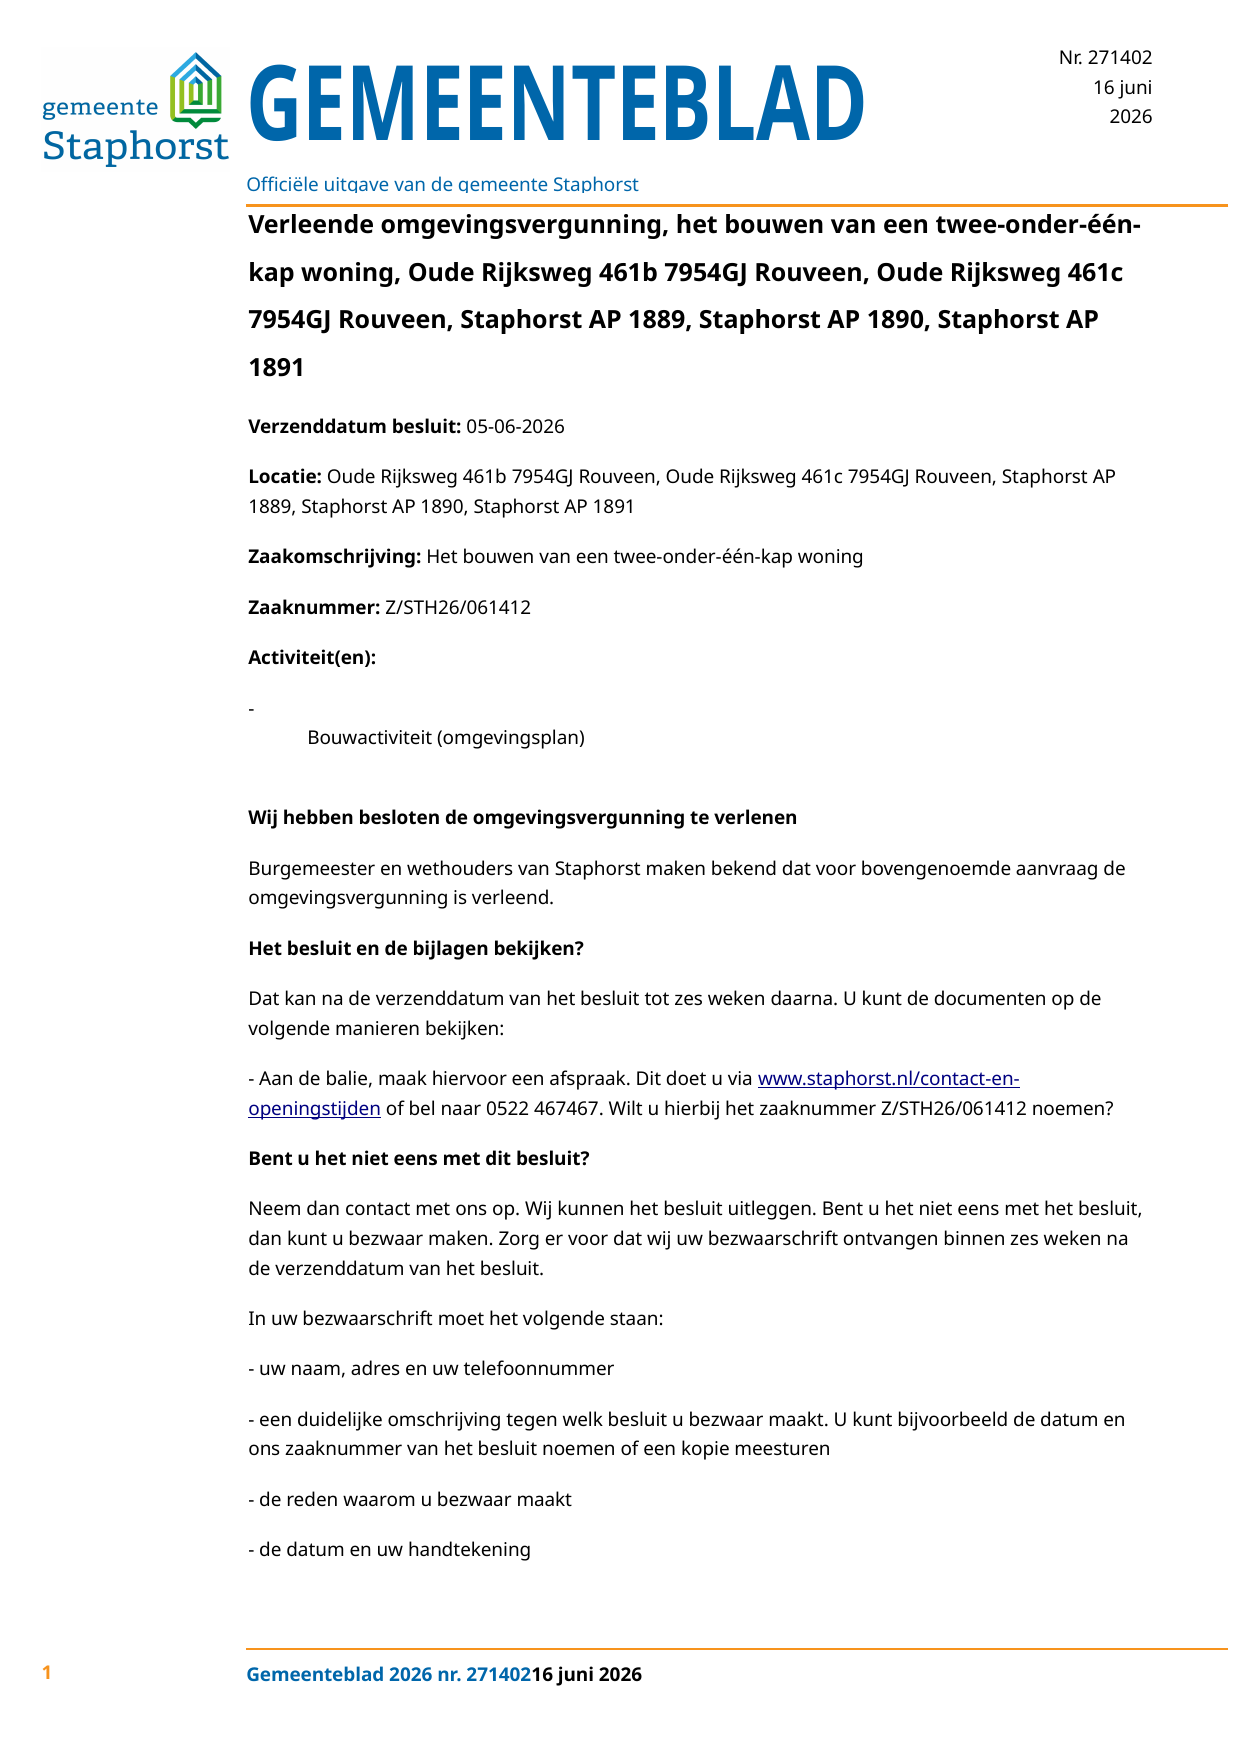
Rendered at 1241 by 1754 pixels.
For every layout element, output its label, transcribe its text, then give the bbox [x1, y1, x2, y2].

text Locatie: Oude Rijksweg 461b 7954GJ Rouveen, Oude Rijksweg 461c 7954GJ Rouveen, Staphorst AP 1889, Staphorst AP 1890, Staphorst AP 1891 [248, 463, 1152, 519]
text Verzenddatum besluit: 05-06-2026 [248, 413, 1152, 439]
text Verleende omgevingsvergunning, het bouwen van een twee-onder-één-kap woning, Oude Rijksweg 461b 7954GJ Rouveen, Oude Rijksweg 461c 7954GJ Rouveen, Staphorst AP 1889, Staphorst AP 1890, Staphorst AP 1891 [248, 207, 1152, 384]
text Burgemeester en wethouders van Staphorst maken bekend dat voor bovengenoemde aanvraag de omgevingsvergunning is verleend. [248, 855, 1152, 910]
text Neem dan contact met ons op. Wij kunnen het besluit uitleggen. Bent u het niet eens met het besluit, dan kunt u bezwaar maken. Zorg er voor dat wij uw bezwaarschrift ontvangen binnen zes weken na de verzenddatum van het besluit. [248, 1196, 1152, 1281]
text - de datum en uw handtekening [248, 1536, 1152, 1562]
text Zaaknummer: Z/STH26/061412 [248, 594, 1152, 620]
text - de reden waarom u bezwaar maakt [248, 1486, 1152, 1512]
text - een duidelijke omschrijving tegen welk besluit u bezwaar maakt. U kunt bijvoorbeeld de datum en ons zaaknummer van het besluit noemen of een kopie meesturen [248, 1406, 1152, 1461]
picture [41, 47, 231, 172]
text Wij hebben besloten de omgevingsvergunning te verlenen [248, 804, 1152, 830]
text - Aan de balie, maak hiervoor een afspraak. Dit doet u via www.staphorst.nl/contact-en-openingstijden of bel naar 0522 467467. Wilt u hierbij het zaaknummer Z/STH26/061412 noemen? [248, 1065, 1152, 1121]
text Het besluit en de bijlagen bekijken? [248, 935, 1152, 961]
list Bouwactiviteit (omgevingsplan) [248, 724, 1152, 750]
text Zaakomschrijving: Het bouwen van een twee-onder-één-kap woning [248, 543, 1152, 569]
text In uw bezwaarschrift moet het volgende staan: [248, 1305, 1152, 1331]
text Dat kan na de verzenddatum van het besluit tot zes weken daarna. U kunt de documenten op de volgende manieren bekijken: [248, 985, 1152, 1041]
text Bent u het niet eens met dit besluit? [248, 1145, 1152, 1171]
text Activiteit(en): [248, 644, 1152, 670]
text - uw naam, adres en uw telefoonnummer [248, 1356, 1152, 1381]
